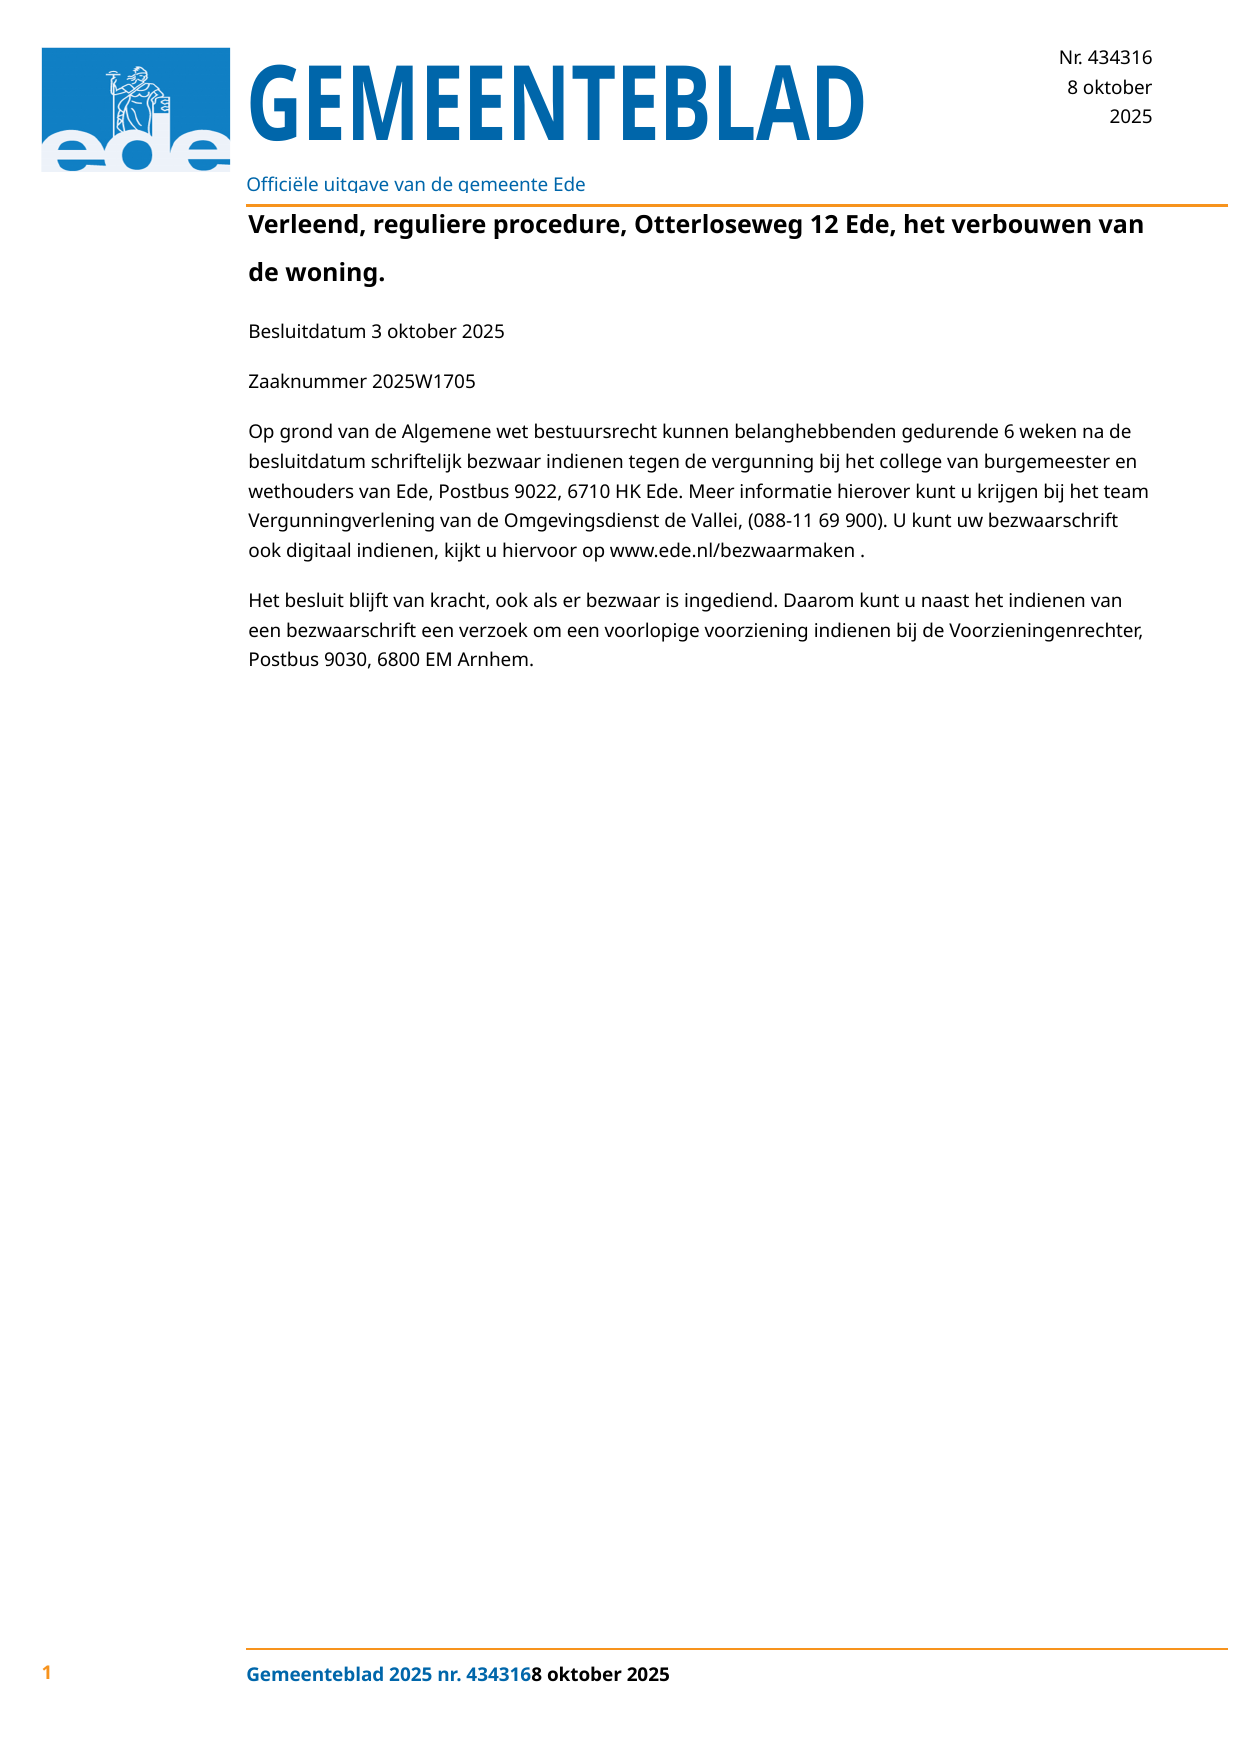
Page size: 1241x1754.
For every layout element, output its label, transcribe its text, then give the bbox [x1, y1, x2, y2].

text Op grond van de Algemene wet bestuursrecht kunnen belanghebbenden gedurende 6 weken na de besluitdatum schriftelijk bezwaar indienen tegen de vergunning bij het college van burgemeester en wethouders van Ede, Postbus 9022, 6710 HK Ede. Meer informatie hierover kunt u krijgen bij het team Vergunningverlening van de Omgevingsdienst de Vallei, (088-11 69 900). U kunt uw bezwaarschrift ook digitaal indienen, kijkt u hiervoor op www.ede.nl/bezwaarmaken . [248, 419, 1152, 563]
text Zaaknummer 2025W1705 [248, 368, 1152, 394]
picture [41, 47, 231, 172]
text Besluitdatum 3 oktober 2025 [248, 318, 1152, 344]
text Verleend, reguliere procedure, Otterloseweg 12 Ede, het verbouwen van de woning. [248, 207, 1152, 288]
text Het besluit blijft van kracht, ook als er bezwaar is ingediend. Daarom kunt u naast het indienen van een bezwaarschrift een verzoek om een voorlopige voorziening indienen bij de Voorzieningenrechter, Postbus 9030, 6800 EM Arnhem. [248, 587, 1152, 672]
